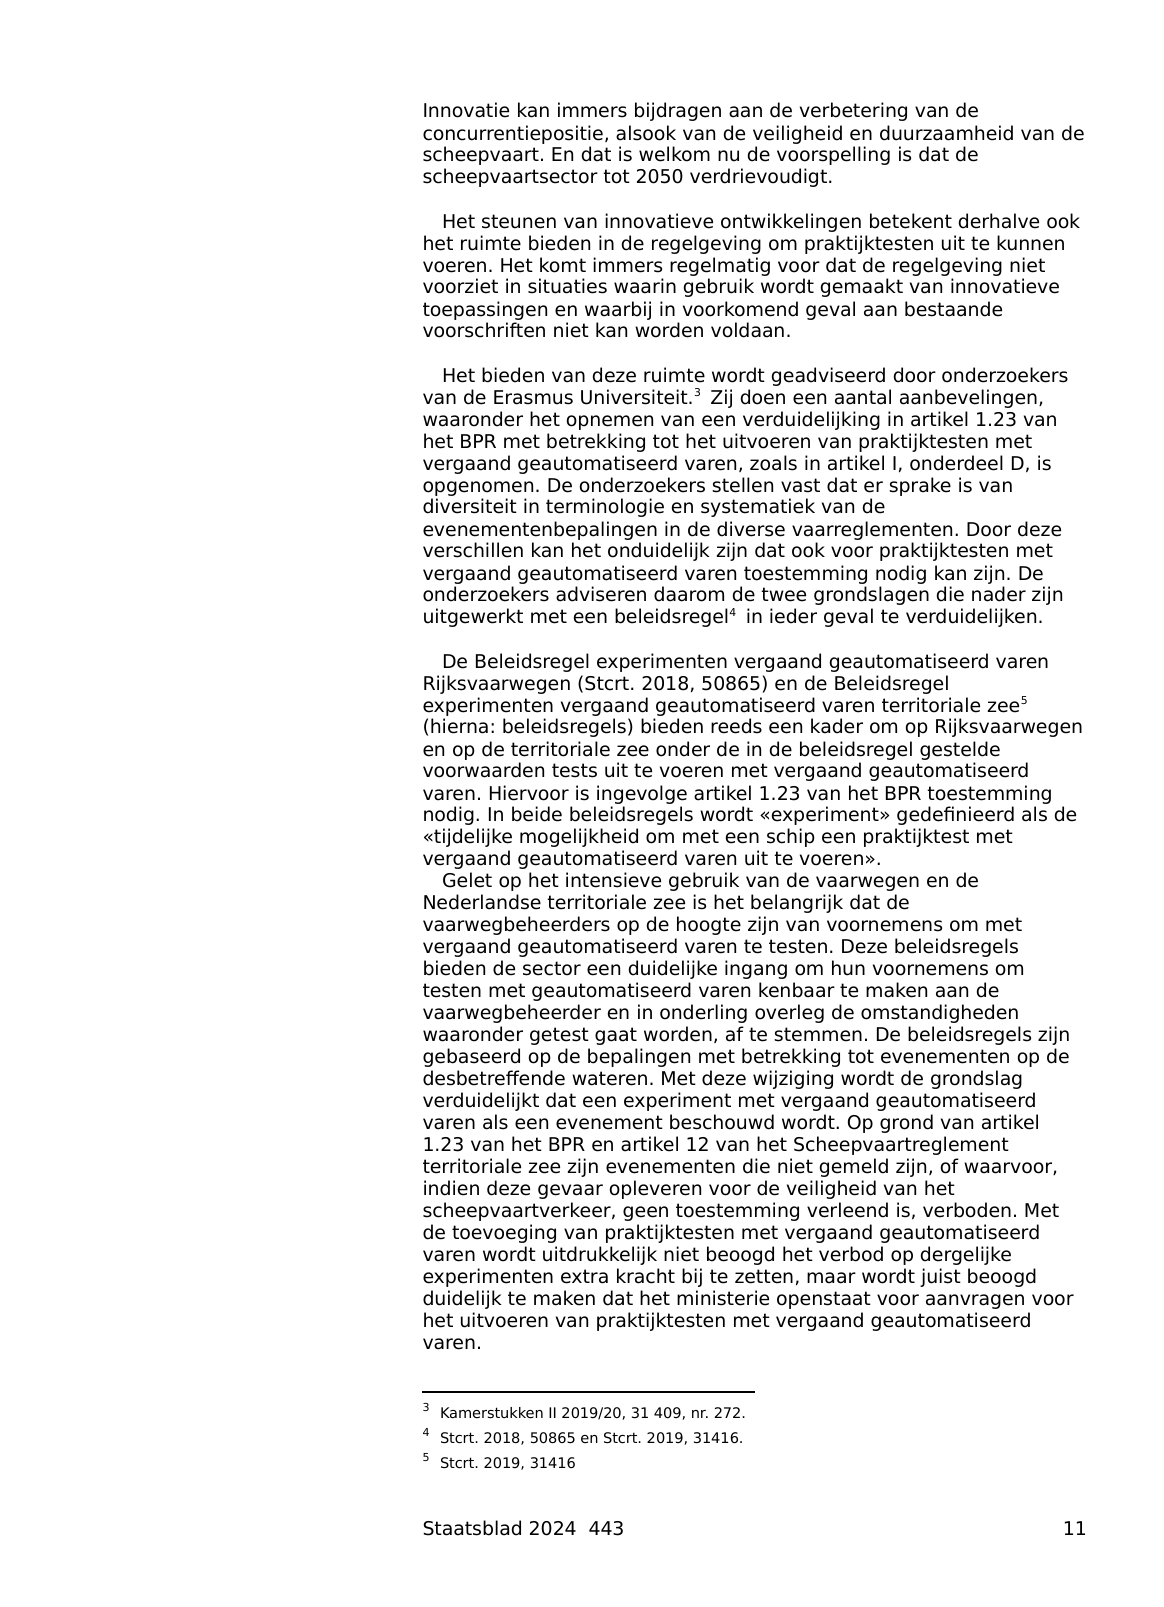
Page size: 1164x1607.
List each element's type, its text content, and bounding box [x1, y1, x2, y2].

text Stcrt. 2018, 50865 en Stcrt. 2019, 31416. [422, 1426, 1087, 1448]
text De Beleidsregel experimenten vergaand geautomatiseerd varen Rijksvaarwegen (Stcrt. 2018, 50865) en de Beleidsregel experimenten vergaand geautomatiseerd varen territoriale zee (hierna: beleidsregels) bieden reeds een kader om op Rijksvaarwegen en op de territoriale zee onder de in de beleidsregel gestelde voorwaarden tests uit te voeren met vergaand geautomatiseerd varen. Hiervoor is ingevolge artikel 1.23 van het BPR toestemming nodig. In beide beleidsregels wordt «experiment» gedefinieerd als de «tijdelijke mogelijkheid om met een schip een praktijktest met vergaand geautomatiseerd varen uit te voeren». [422, 651, 1087, 870]
text Innovatie kan immers bijdragen aan de verbetering van de concurrentiepositie, alsook van de veiligheid en duurzaamheid van de scheepvaart. En dat is welkom nu de voorspelling is dat de scheepvaartsector tot 2050 verdrievoudigt. [422, 100, 1087, 188]
text Gelet op het intensieve gebruik van de vaarwegen en de Nederlandse territoriale zee is het belangrijk dat de vaarwegbeheerders op de hoogte zijn van voornemens om met vergaand geautomatiseerd varen te testen. Deze beleidsregels bieden de sector een duidelijke ingang om hun voornemens om testen met geautomatiseerd varen kenbaar te maken aan de vaarwegbeheerder en in onderling overleg de omstandigheden waaronder getest gaat worden, af te stemmen. De beleidsregels zijn gebaseerd op de bepalingen met betrekking tot evenementen op de desbetreffende wateren. Met deze wijziging wordt de grondslag verduidelijkt dat een experiment met vergaand geautomatiseerd varen als een evenement beschouwd wordt. Op grond van artikel 1.23 van het BPR en artikel 12 van het Scheepvaartreglement territoriale zee zijn evenementen die niet gemeld zijn, of waarvoor, indien deze gevaar opleveren voor de veiligheid van het scheepvaartverkeer, geen toestemming verleend is, verboden. Met de toevoeging van praktijktesten met vergaand geautomatiseerd varen wordt uitdrukkelijk niet beoogd het verbod op dergelijke experimenten extra kracht bij te zetten, maar wordt juist beoogd duidelijk te maken dat het ministerie openstaat voor aanvragen voor het uitvoeren van praktijktesten met vergaand geautomatiseerd varen. [422, 870, 1087, 1354]
text Stcrt. 2019, 31416 [422, 1451, 1087, 1473]
text Het bieden van deze ruimte wordt geadviseerd door onderzoekers van de Erasmus Universiteit. Zij doen een aantal aanbevelingen, waaronder het opnemen van een verduidelijking in artikel 1.23 van het BPR met betrekking tot het uitvoeren van praktijktesten met vergaand geautomatiseerd varen, zoals in artikel I, onderdeel D, is opgenomen. De onderzoekers stellen vast dat er sprake is van diversiteit in terminologie en systematiek van de evenementenbepalingen in de diverse vaarreglementen. Door deze verschillen kan het onduidelijk zijn dat ook voor praktijktesten met vergaand geautomatiseerd varen toestemming nodig kan zijn. De onderzoekers adviseren daarom de twee grondslagen die nader zijn uitgewerkt met een beleidsregel in ieder geval te verduidelijken. [422, 364, 1087, 628]
text Kamerstukken II 2019/20, 31 409, nr. 272. [422, 1401, 1087, 1423]
text Het steunen van innovatieve ontwikkelingen betekent derhalve ook het ruimte bieden in de regelgeving om praktijktesten uit te kunnen voeren. Het komt immers regelmatig voor dat de regelgeving niet voorziet in situaties waarin gebruik wordt gemaakt van innovatieve toepassingen en waarbij in voorkomend geval aan bestaande voorschriften niet kan worden voldaan. [422, 211, 1087, 342]
